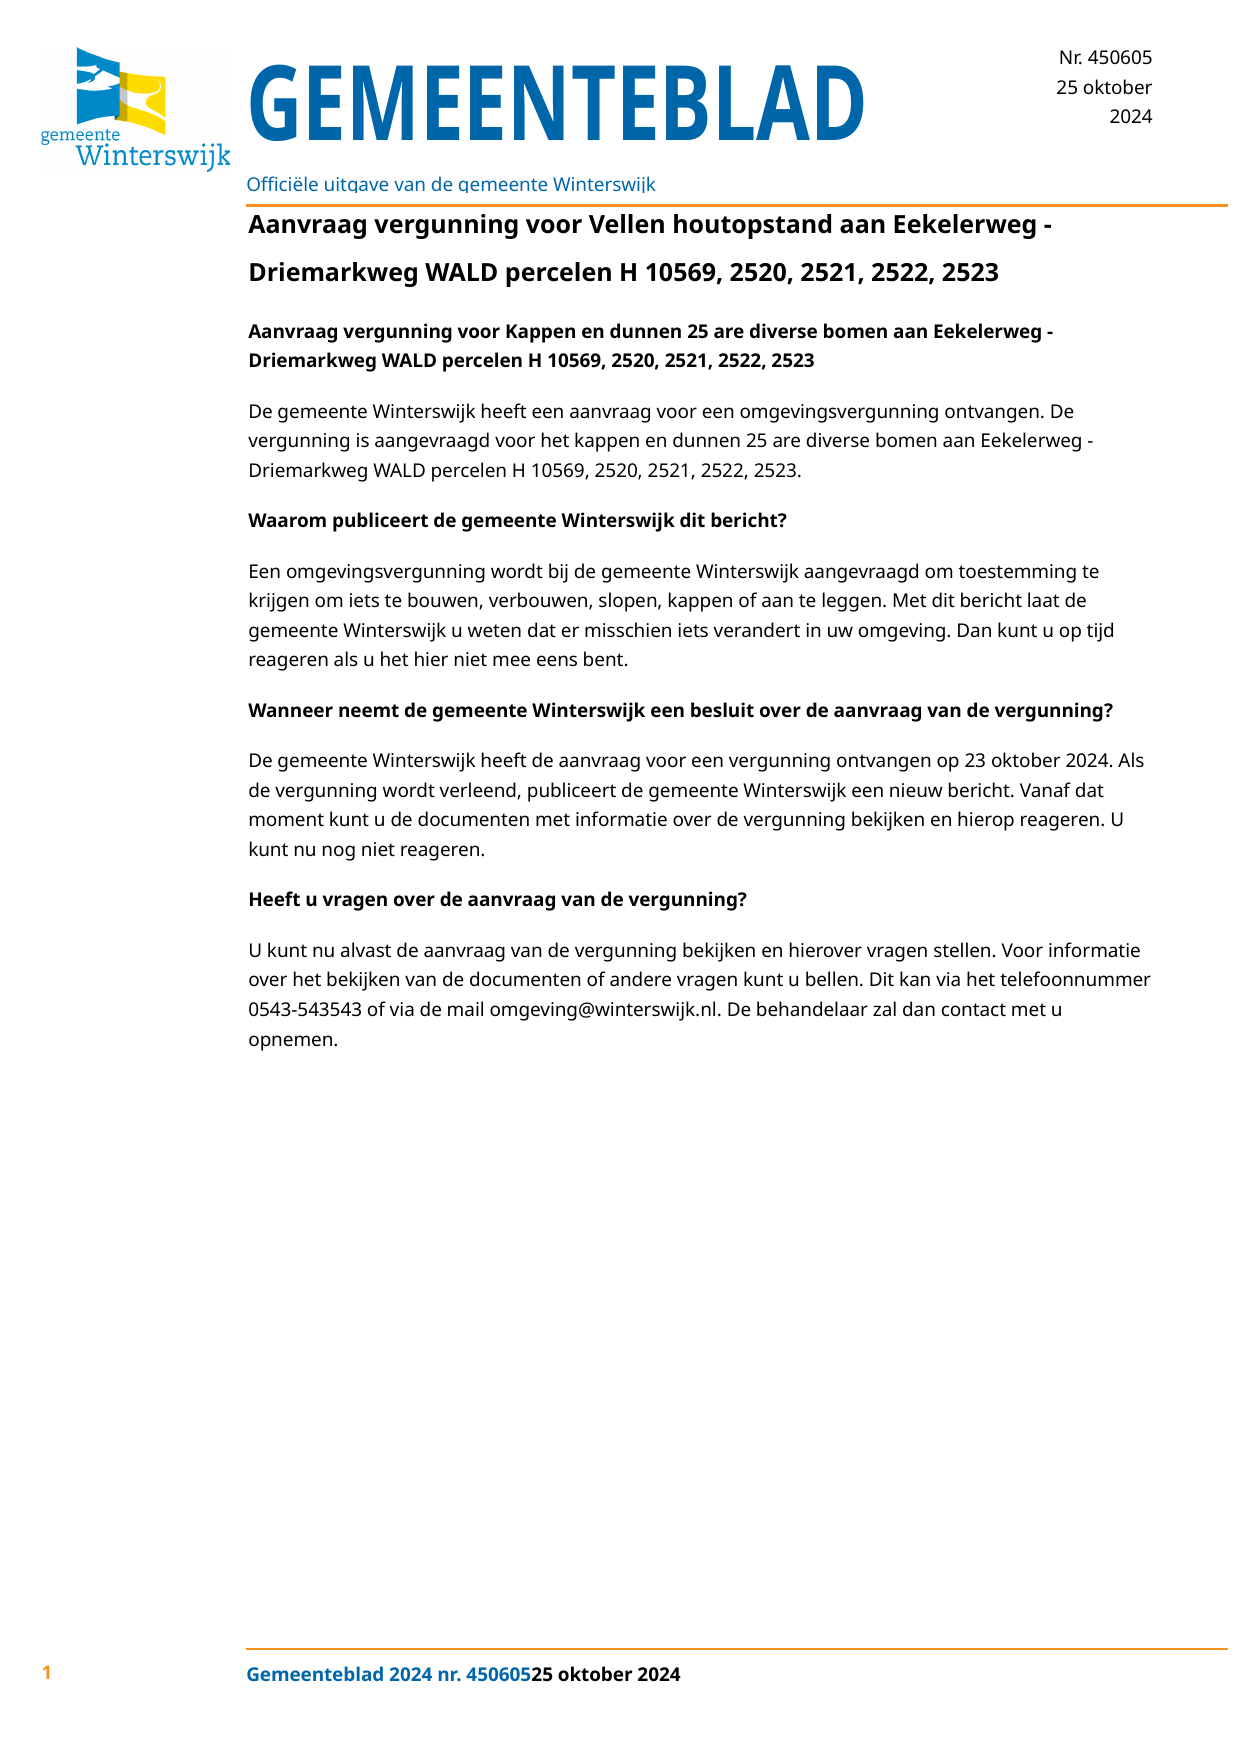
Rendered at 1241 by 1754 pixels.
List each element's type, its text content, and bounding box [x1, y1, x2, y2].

picture [41, 47, 231, 172]
text Wanneer neemt de gemeente Winterswijk een besluit over de aanvraag van de vergunning? [248, 697, 1152, 723]
text De gemeente Winterswijk heeft de aanvraag voor een vergunning ontvangen op 23 oktober 2024. Als de vergunning wordt verleend, publiceert de gemeente Winterswijk een nieuw bericht. Vanaf dat moment kunt u de documenten met informatie over de vergunning bekijken en hierop reageren. U kunt nu nog niet reageren. [248, 747, 1152, 862]
text Aanvraag vergunning voor Kappen en dunnen 25 are diverse bomen aan Eekelerweg - Driemarkweg WALD percelen H 10569, 2520, 2521, 2522, 2523 [248, 318, 1152, 373]
text De gemeente Winterswijk heeft een aanvraag voor een omgevingsvergunning ontvangen. De vergunning is aangevraagd voor het kappen en dunnen 25 are diverse bomen aan Eekelerweg - Driemarkweg WALD percelen H 10569, 2520, 2521, 2522, 2523. [248, 398, 1152, 483]
text Waarom publiceert de gemeente Winterswijk dit bericht? [248, 507, 1152, 533]
picture [225, 153, 231, 162]
text Een omgevingsvergunning wordt bij de gemeente Winterswijk aangevraagd om toestemming te krijgen om iets te bouwen, verbouwen, slopen, kappen of aan te leggen. Met dit bericht laat de gemeente Winterswijk u weten dat er misschien iets verandert in uw omgeving. Dan kunt u op tijd reageren als u het hier niet mee eens bent. [248, 558, 1152, 672]
text Heeft u vragen over de aanvraag van de vergunning? [248, 887, 1152, 912]
text U kunt nu alvast de aanvraag van de vergunning bekijken en hierover vragen stellen. Voor informatie over het bekijken van de documenten of andere vragen kunt u bellen. Dit kan via het telefoonnummer 0543-543543 of via de mail omgeving@winterswijk.nl. De behandelaar zal dan contact met u opnemen. [248, 937, 1152, 1052]
text Aanvraag vergunning voor Vellen houtopstand aan Eekelerweg - Driemarkweg WALD percelen H 10569, 2520, 2521, 2522, 2523 [248, 207, 1152, 288]
